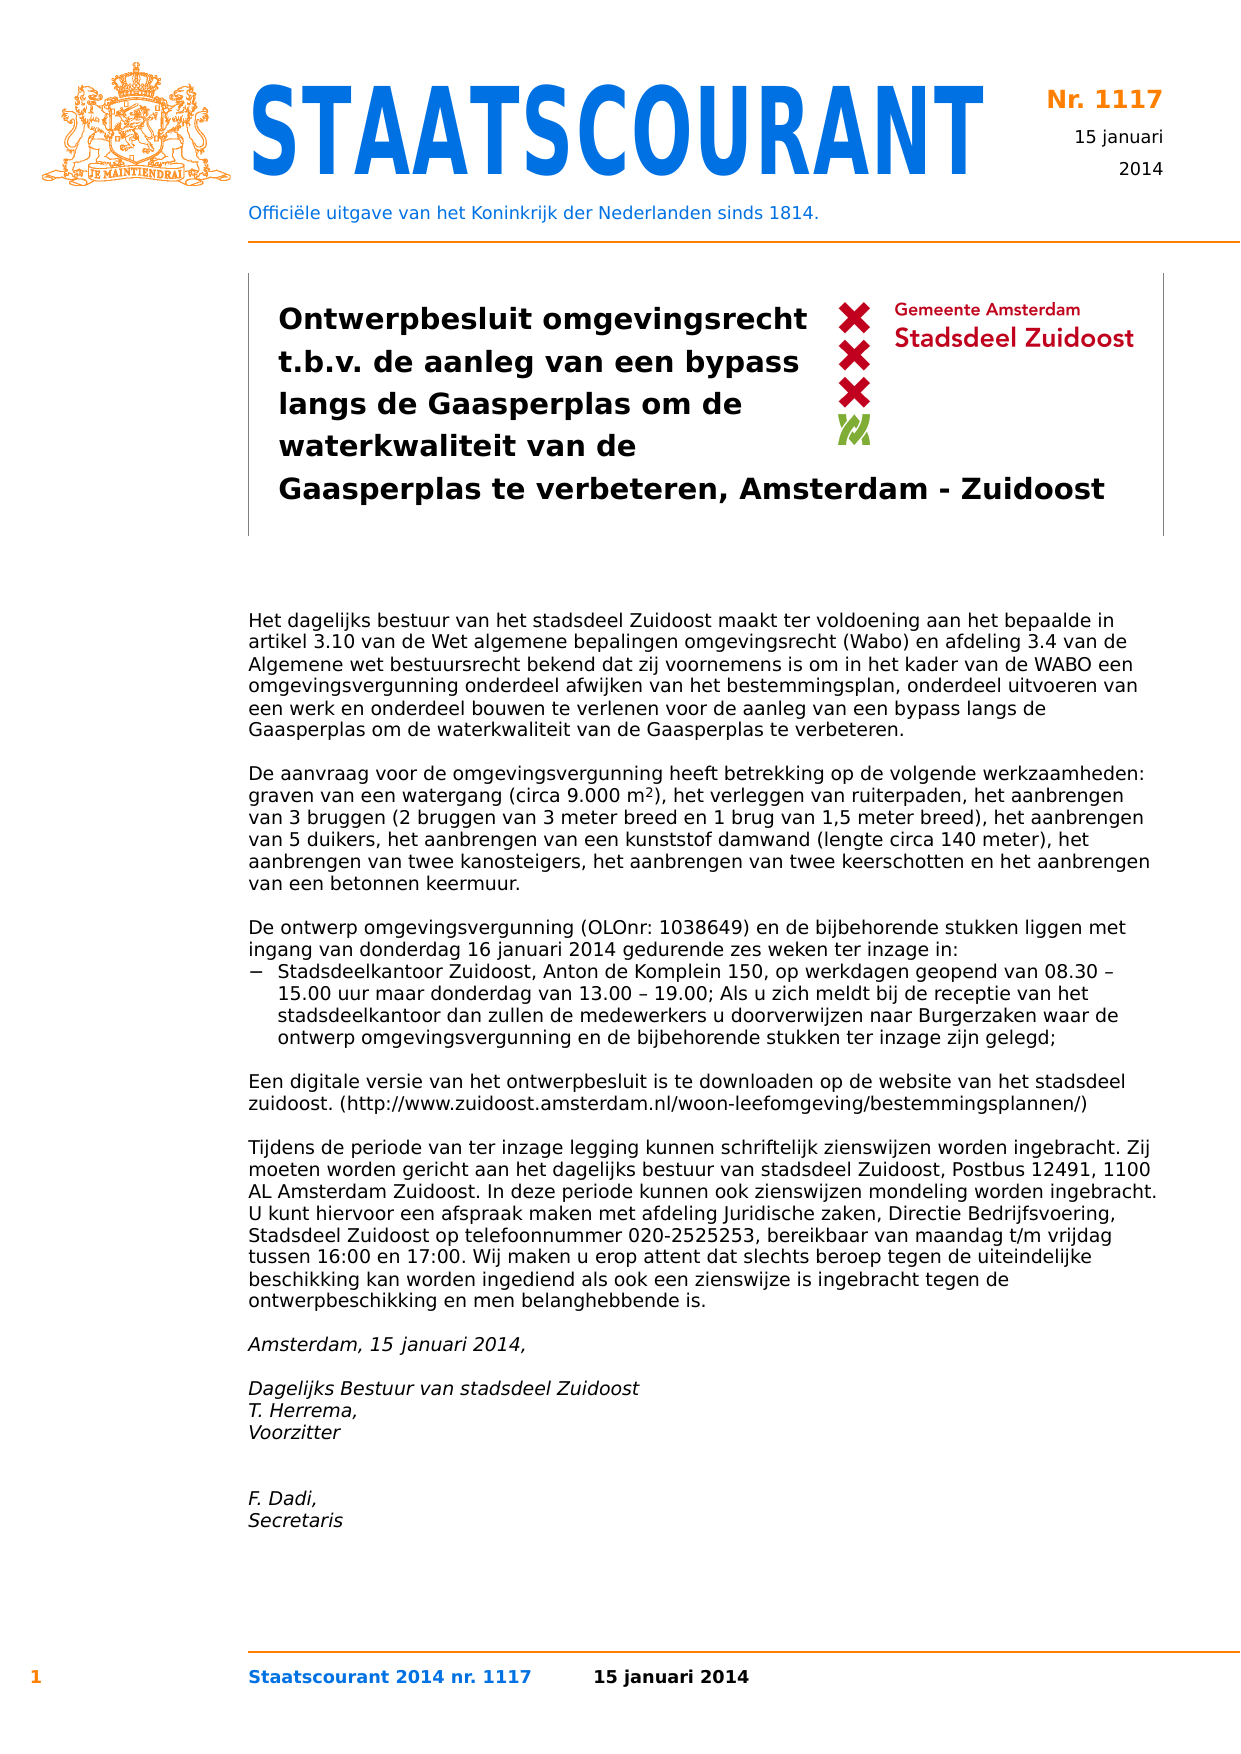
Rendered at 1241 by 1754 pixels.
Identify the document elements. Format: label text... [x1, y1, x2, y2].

text Amsterdam, 15 januari 2014, [248, 1334, 1163, 1356]
table_cell Officiële uitgave van het Koninkrijk der Nederlanden sinds 1814. [248, 203, 1240, 241]
table_cell 2014 [998, 153, 1240, 203]
text De ontwerp omgevingsvergunning (OLOnr: 1038649) en de bijbehorende stukken liggen met ingang van donderdag 16 januari 2014 gedurende zes weken ter inzage in: [248, 917, 1163, 961]
table_header [25, 62, 248, 241]
text De aanvraag voor de omgevingsvergunning heeft betrekking op de volgende werkzaamheden: graven van een watergang (circa 9.000 m2), het verleggen van ruiterpaden, het aanbrengen van 3 bruggen (2 bruggen van 3 meter breed en 1 brug van 1,5 meter breed), het aanbrengen van 5 duikers, het aanbrengen van een kunststof damwand (lengte circa 140 meter), het aanbrengen van twee kanosteigers, het aanbrengen van twee keerschotten en het aanbrengen van een betonnen keermuur. [248, 763, 1163, 895]
table_header Nr. 1117 [998, 62, 1240, 121]
text − Stadsdeelkantoor Zuidoost, Anton de Komplein 150, op werkdagen geopend van 08.30 – 15.00 uur maar donderdag van 13.00 – 19.00; Als u zich meldt bij de receptie van het stadsdeelkantoor dan zullen de medewerkers u doorverwijzen naar Burgerzaken waar de ontwerp omgevingsvergunning en de bijbehorende stukken ter inzage zijn gelegd; [248, 961, 1163, 1049]
text Een digitale versie van het ontwerpbesluit is te downloaden op de website van het stadsdeel zuidoost. (http://www.zuidoost.amsterdam.nl/woon-leefomgeving/bestemmingsplannen/) [248, 1071, 1163, 1115]
picture [838, 302, 1134, 445]
text Het dagelijks bestuur van het stadsdeel Zuidoost maakt ter voldoening aan het bepaalde in artikel 3.10 van de Wet algemene bepalingen omgevingsrecht (Wabo) en afdeling 3.4 van de Algemene wet bestuursrecht bekend dat zij voornemens is om in het kader van de WABO een omgevingsvergunning onderdeel afwijken van het bestemmingsplan, onderdeel uitvoeren van een werk en onderdeel bouwen te verlenen voor de aanleg van een bypass langs de Gaasperplas om de waterkwaliteit van de Gaasperplas te verbeteren. [248, 609, 1163, 741]
text F. Dadi, Secretaris [248, 1466, 1163, 1532]
text Tijdens de periode van ter inzage legging kunnen schriftelijk zienswijzen worden ingebracht. Zij moeten worden gericht aan het dagelijks bestuur van stadsdeel Zuidoost, Postbus 12491, 1100 AL Amsterdam Zuidoost. In deze periode kunnen ook zienswijzen mondeling worden ingebracht. U kunt hiervoor een afspraak maken met afdeling Juridische zaken, Directie Bedrijfsvoering, Stadsdeel Zuidoost op telefoonnummer 020-2525253, bereikbaar van maandag t/m vrijdag tussen 16:00 en 17:00. Wij maken u erop attent dat slechts beroep tegen de uiteindelijke beschikking kan worden ingediend als ook een zienswijze is ingebracht tegen de ontwerpbeschikking en men belanghebbende is. [248, 1137, 1163, 1312]
text Dagelijks Bestuur van stadsdeel Zuidoost T. Herrema, Voorzitter [248, 1378, 1163, 1444]
subtitle Ontwerpbesluit omgevingsrecht t.b.v. de aanleg van een bypass langs de Gaasperplas om de waterkwaliteit van de Gaasperplas te verbeteren, Amsterdam - Zuidoost [249, 273, 1163, 536]
table_cell 15 januari [998, 121, 1240, 153]
table_header STAATSCOURANT [248, 62, 998, 203]
picture [41, 62, 231, 186]
